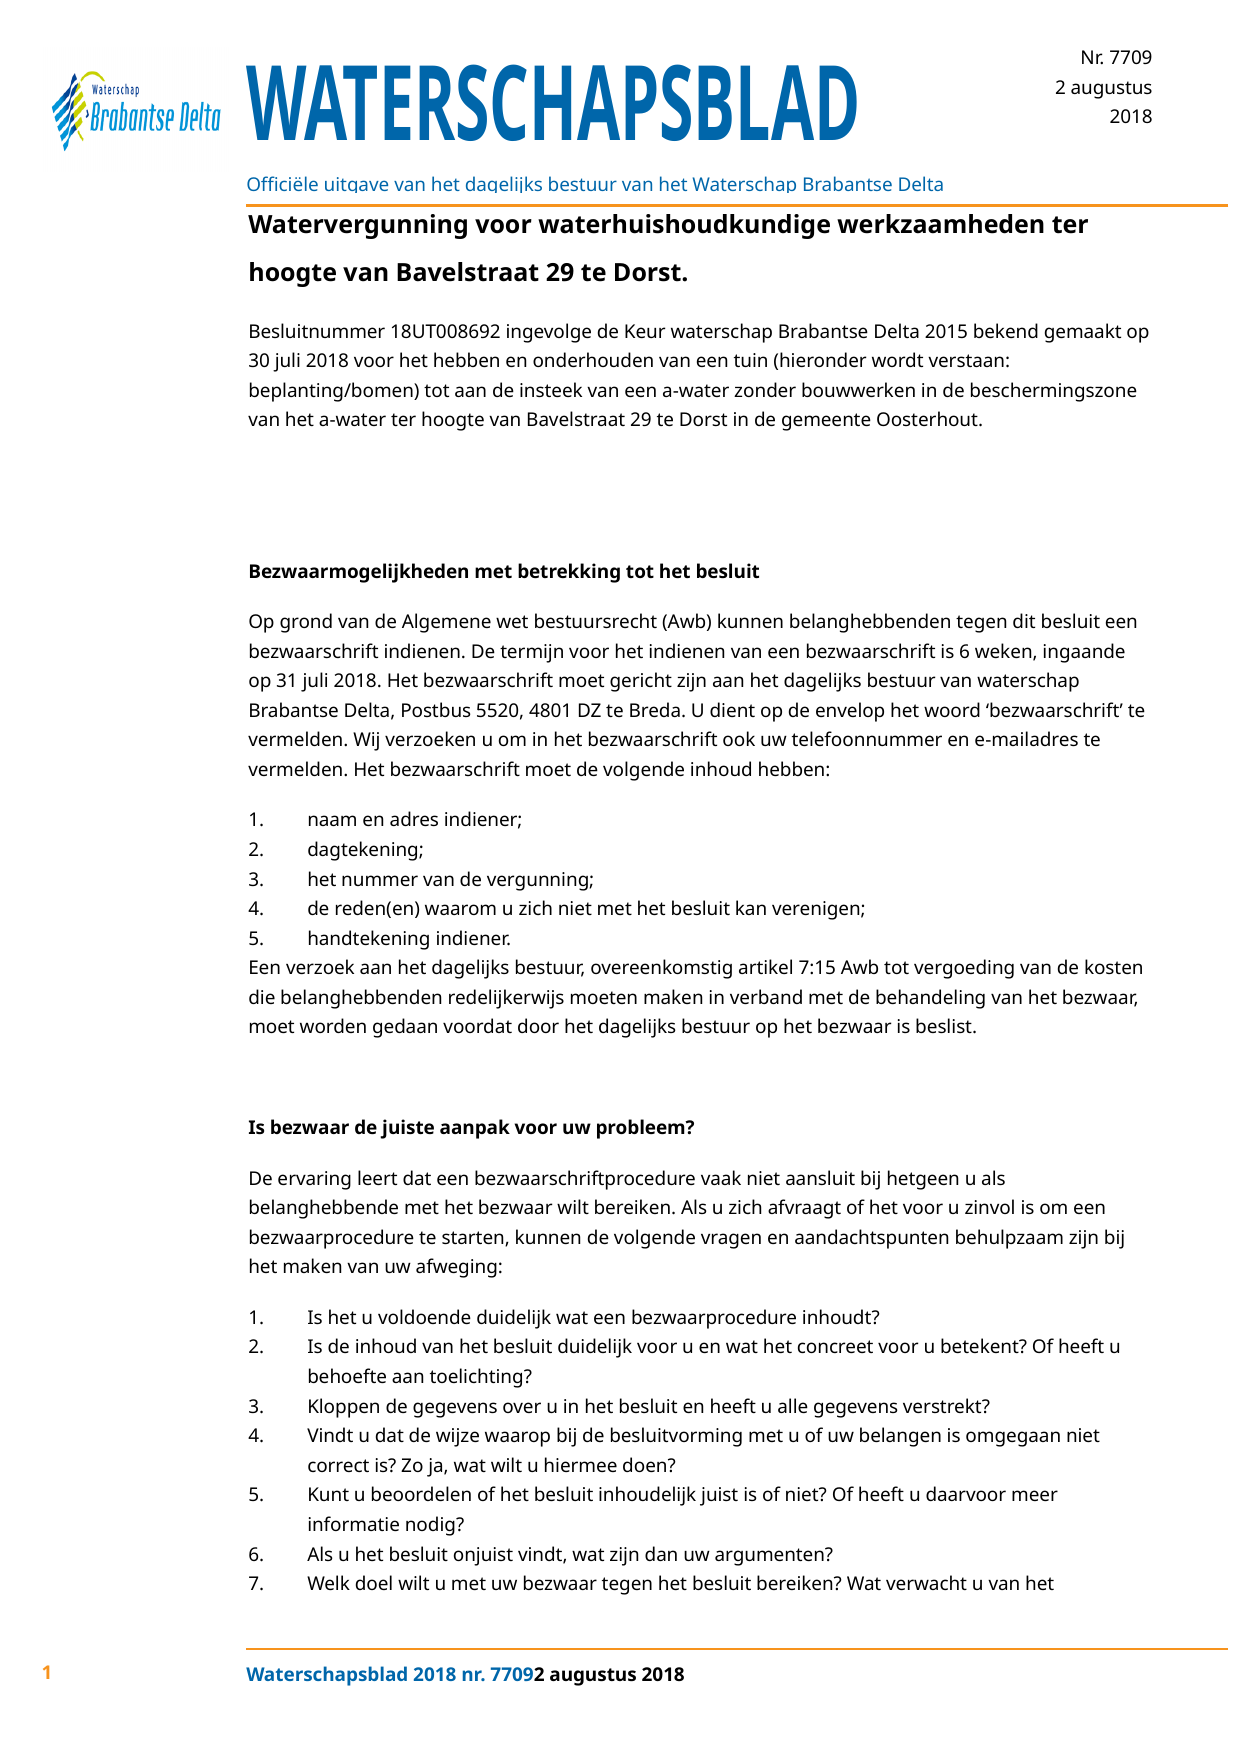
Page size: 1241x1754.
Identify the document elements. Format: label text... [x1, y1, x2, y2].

list Kloppen de gegevens over u in het besluit en heeft u alle gegevens verstrekt? [248, 1393, 1152, 1419]
list het nummer van de vergunning; [248, 866, 1152, 892]
list naam en adres indiener; [248, 807, 1152, 832]
text Bezwaarmogelijkheden met betrekking tot het besluit [248, 558, 1152, 584]
text Watervergunning voor waterhuishoudkundige werkzaamheden ter hoogte van Bavelstraat 29 te Dorst. [248, 207, 1152, 288]
list Kunt u beoordelen of het besluit inhoudelijk juist is of niet? Of heeft u daarvoor meer informatie nodig? [248, 1482, 1152, 1537]
picture [41, 47, 231, 172]
text De ervaring leert dat een bezwaarschriftprocedure vaak niet aansluit bij hetgeen u als belanghebbende met het bezwaar wilt bereiken. Als u zich afvraagt of het voor u zinvol is om een bezwaarprocedure te starten, kunnen de volgende vragen en aandachtspunten behulpzaam zijn bij het maken van uw afweging: [248, 1165, 1152, 1279]
text Op grond van de Algemene wet bestuursrecht (Awb) kunnen belanghebbenden tegen dit besluit een bezwaarschrift indienen. De termijn voor het indienen van een bezwaarschrift is 6 weken, ingaande op 31 juli 2018. Het bezwaarschrift moet gericht zijn aan het dagelijks bestuur van waterschap Brabantse Delta, Postbus 5520, 4801 DZ te Breda. U dient op de envelop het woord ‘bezwaarschrift’ te vermelden. Wij verzoeken u om in het bezwaarschrift ook uw telefoonnummer en e‑mailadres te vermelden. Het bezwaarschrift moet de volgende inhoud hebben: [248, 608, 1152, 782]
list Is het u voldoende duidelijk wat een bezwaarprocedure inhoudt? [248, 1304, 1152, 1330]
list dagtekening; [248, 836, 1152, 862]
text Besluitnummer 18UT008692 ingevolge de Keur waterschap Brabantse Delta 2015 bekend gemaakt op 30 juli 2018 voor het hebben en onderhouden van een tuin (hieronder wordt verstaan: beplanting/bomen) tot aan de insteek van een a-water zonder bouwwerken in de beschermingszone van het a-water ter hoogte van Bavelstraat 29 te Dorst in de gemeente Oosterhout. [248, 318, 1152, 432]
list Welk doel wilt u met uw bezwaar tegen het besluit bereiken? Wat verwacht u van het [248, 1570, 1152, 1596]
list de reden(en) waarom u zich niet met het besluit kan verenigen; [248, 895, 1152, 921]
list Is de inhoud van het besluit duidelijk voor u en wat het concreet voor u betekent? Of heeft u behoefte aan toelichting? [248, 1334, 1152, 1389]
text Is bezwaar de juiste aanpak voor uw probleem? [248, 1114, 1152, 1140]
list Als u het besluit onjuist vindt, wat zijn dan uw argumenten? [248, 1541, 1152, 1567]
text Een verzoek aan het dagelijks bestuur, overeenkomstig artikel 7:15 Awb tot vergoeding van de kosten die belanghebbenden redelijkerwijs moeten maken in verband met de behandeling van het bezwaar, moet worden gedaan voordat door het dagelijks bestuur op het bezwaar is beslist. [248, 954, 1152, 1039]
list handtekening indiener. [248, 925, 1152, 951]
list Vindt u dat de wijze waarop bij de besluitvorming met u of uw belangen is omgegaan niet correct is? Zo ja, wat wilt u hiermee doen? [248, 1422, 1152, 1478]
